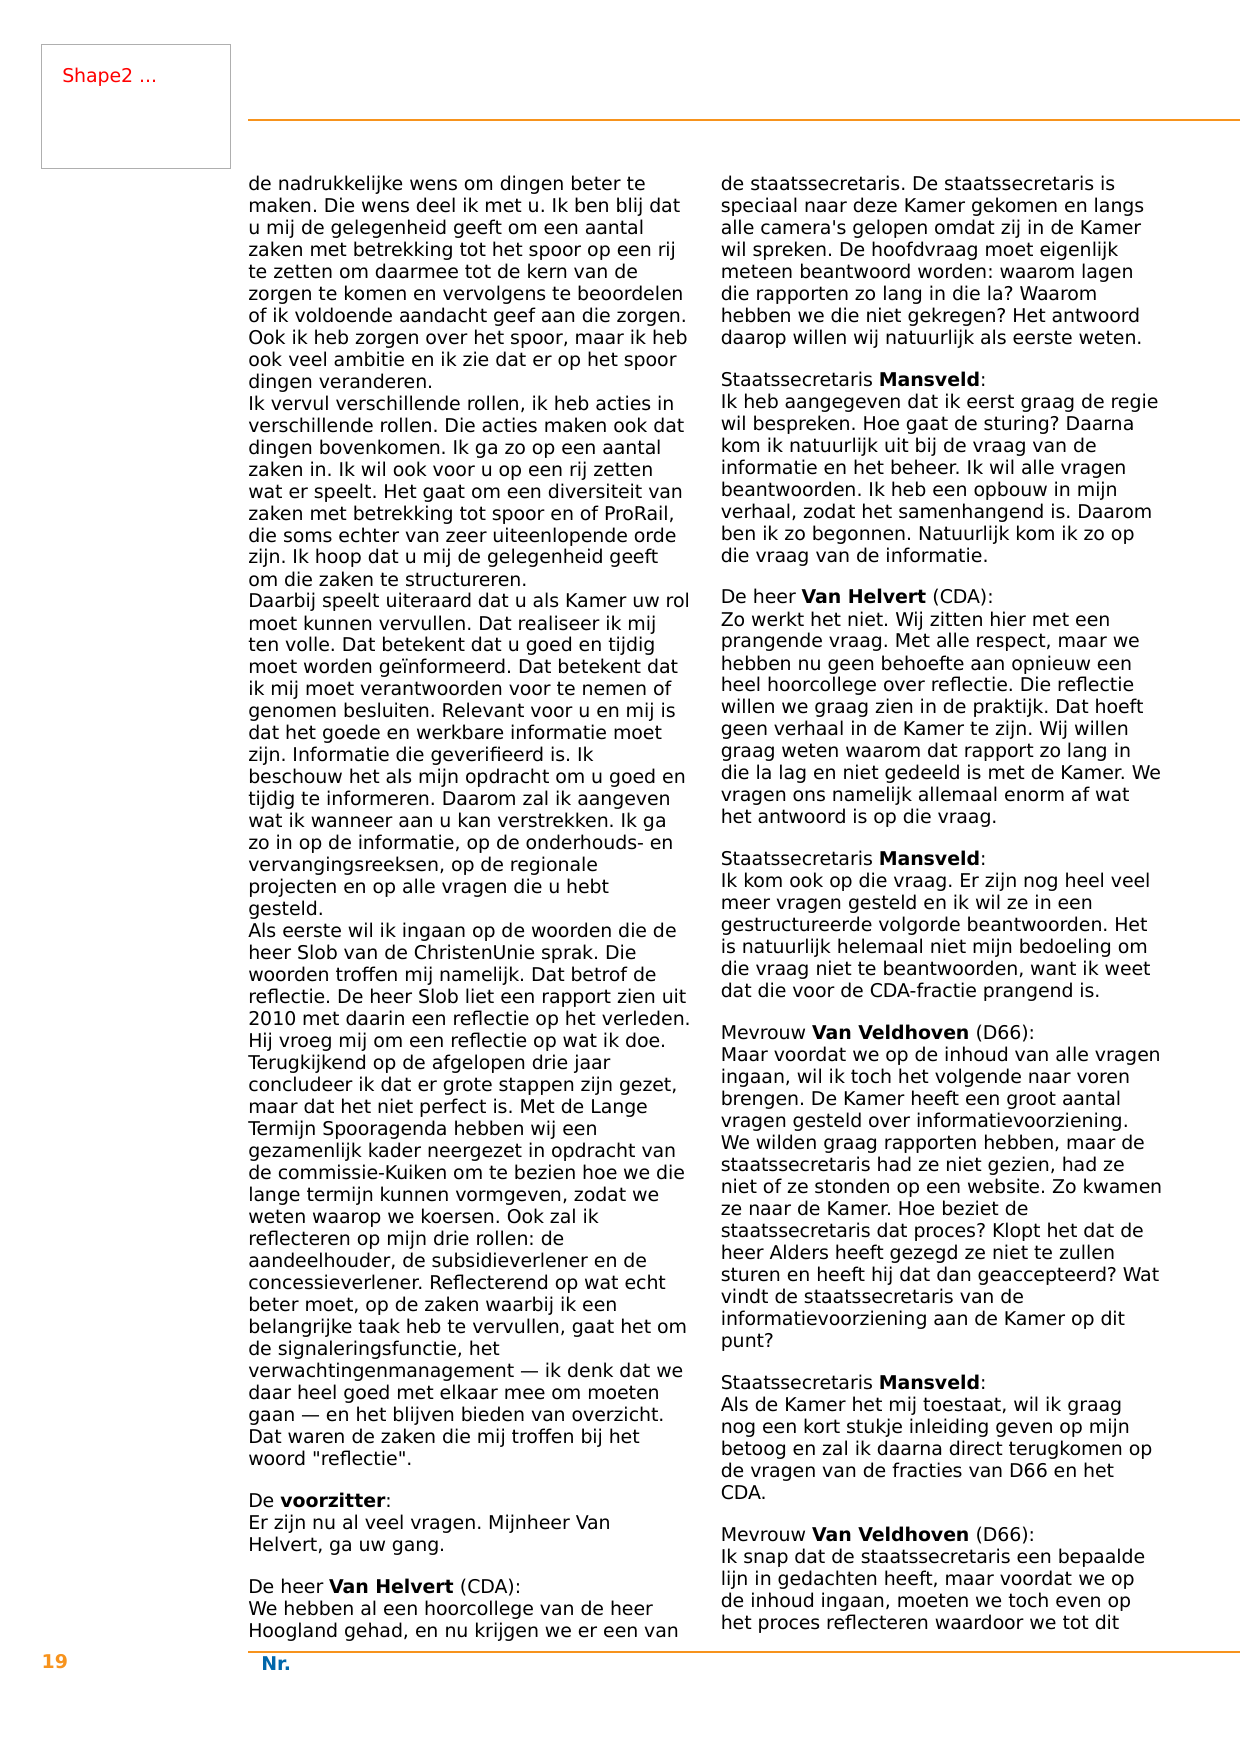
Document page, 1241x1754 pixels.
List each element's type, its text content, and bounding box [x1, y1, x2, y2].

text Ik kom ook op die vraag. Er zijn nog heel veel meer vragen gesteld en ik wil ze in een gestructureerde volgorde beantwoorden. Het is natuurlijk helemaal niet mijn bedoeling om die vraag niet te beantwoorden, want ik weet dat die voor de CDA-fractie prangend is. [721, 870, 1163, 1002]
text De voorzitter: [248, 1489, 691, 1512]
text De heer Van Helvert (CDA): [721, 586, 1163, 608]
text We hebben al een hoorcollege van de heer Hoogland gehad, en nu krijgen we er een van [248, 1597, 691, 1641]
text Als de Kamer het mij toestaat, wil ik graag nog een kort stukje inleiding geven op mijn betoog en zal ik daarna direct terugkomen op de vragen van de fracties van D66 en het CDA. [721, 1394, 1163, 1504]
text Maar voordat we op de inhoud van alle vragen ingaan, wil ik toch het volgende naar voren brengen. De Kamer heeft een groot aantal vragen gesteld over informatievoorziening. We wilden graag rapporten hebben, maar de staatssecretaris had ze niet gezien, had ze niet of ze stonden op een website. Zo kwamen ze naar de Kamer. Hoe beziet de staatssecretaris dat proces? Klopt het dat de heer Alders heeft gezegd ze niet te zullen sturen en heeft hij dat dan geaccepteerd? Wat vindt de staatssecretaris van de informatievoorziening aan de Kamer op dit punt? [721, 1044, 1163, 1352]
text Mevrouw Van Veldhoven (D66): [721, 1022, 1163, 1044]
text De heer Van Helvert (CDA): [248, 1576, 691, 1597]
text Daarbij speelt uiteraard dat u als Kamer uw rol moet kunnen vervullen. Dat realiseer ik mij ten volle. Dat betekent dat u goed en tijdig moet worden geïnformeerd. Dat betekent dat ik mij moet verantwoorden voor te nemen of genomen besluiten. Relevant voor u en mij is dat het goede en werkbare informatie moet zijn. Informatie die geverifieerd is. Ik beschouw het als mijn opdracht om u goed en tijdig te informeren. Daarom zal ik aangeven wat ik wanneer aan u kan verstrekken. Ik ga zo in op de informatie, op de onderhouds- en vervangingsreeksen, op de regionale projecten en op alle vragen die u hebt gesteld. [248, 590, 691, 920]
text Staatssecretaris Mansveld: [721, 369, 1163, 391]
text Staatssecretaris Mansveld: [721, 848, 1163, 870]
text de nadrukkelijke wens om dingen beter te maken. Die wens deel ik met u. Ik ben blij dat u mij de gelegenheid geeft om een aantal zaken met betrekking tot het spoor op een rij te zetten om daarmee tot de kern van de zorgen te komen en vervolgens te beoordelen of ik voldoende aandacht geef aan die zorgen. Ook ik heb zorgen over het spoor, maar ik heb ook veel ambitie en ik zie dat er op het spoor dingen veranderen. [248, 173, 691, 393]
text Er zijn nu al veel vragen. Mijnheer Van Helvert, ga uw gang. [248, 1512, 691, 1556]
text Ik heb aangegeven dat ik eerst graag de regie wil bespreken. Hoe gaat de sturing? Daarna kom ik natuurlijk uit bij de vraag van de informatie en het beheer. Ik wil alle vragen beantwoorden. Ik heb een opbouw in mijn verhaal, zodat het samenhangend is. Daarom ben ik zo begonnen. Natuurlijk kom ik zo op die vraag van de informatie. [721, 391, 1163, 566]
text Mevrouw Van Veldhoven (D66): [721, 1524, 1163, 1546]
text Zo werkt het niet. Wij zitten hier met een prangende vraag. Met alle respect, maar we hebben nu geen behoefte aan opnieuw een heel hoorcollege over reflectie. Die reflectie willen we graag zien in de praktijk. Dat hoeft geen verhaal in de Kamer te zijn. Wij willen graag weten waarom dat rapport zo lang in die la lag en niet gedeeld is met de Kamer. We vragen ons namelijk allemaal enorm af wat het antwoord is op die vraag. [721, 608, 1163, 828]
text Ik snap dat de staatssecretaris een bepaalde lijn in gedachten heeft, maar voordat we op de inhoud ingaan, moeten we toch even op het proces reflecteren waardoor we tot dit [721, 1546, 1163, 1633]
text Als eerste wil ik ingaan op de woorden die de heer Slob van de ChristenUnie sprak. Die woorden troffen mij namelijk. Dat betrof de reflectie. De heer Slob liet een rapport zien uit 2010 met daarin een reflectie op het verleden. Hij vroeg mij om een reflectie op wat ik doe. Terugkijkend op de afgelopen drie jaar concludeer ik dat er grote stappen zijn gezet, maar dat het niet perfect is. Met de Lange Termijn Spooragenda hebben wij een gezamenlijk kader neergezet in opdracht van de commissie-Kuiken om te bezien hoe we die lange termijn kunnen vormgeven, zodat we weten waarop we koersen. Ook zal ik reflecteren op mijn drie rollen: de aandeelhouder, de subsidieverlener en de concessieverlener. Reflecterend op wat echt beter moet, op de zaken waarbij ik een belangrijke taak heb te vervullen, gaat het om de signaleringsfunctie, het verwachtingenmanagement — ik denk dat we daar heel goed met elkaar mee om moeten gaan — en het blijven bieden van overzicht. Dat waren de zaken die mij troffen bij het woord "reflectie". [248, 920, 691, 1469]
text Staatssecretaris Mansveld: [721, 1372, 1163, 1394]
text de staatssecretaris. De staatssecretaris is speciaal naar deze Kamer gekomen en langs alle camera's gelopen omdat zij in de Kamer wil spreken. De hoofdvraag moet eigenlijk meteen beantwoord worden: waarom lagen die rapporten zo lang in die la? Waarom hebben we die niet gekregen? Het antwoord daarop willen wij natuurlijk als eerste weten. [721, 173, 1163, 349]
text Ik vervul verschillende rollen, ik heb acties in verschillende rollen. Die acties maken ook dat dingen bovenkomen. Ik ga zo op een aantal zaken in. Ik wil ook voor u op een rij zetten wat er speelt. Het gaat om een diversiteit van zaken met betrekking tot spoor en of ProRail, die soms echter van zeer uiteenlopende orde zijn. Ik hoop dat u mij de gelegenheid geeft om die zaken te structureren. [248, 393, 691, 590]
